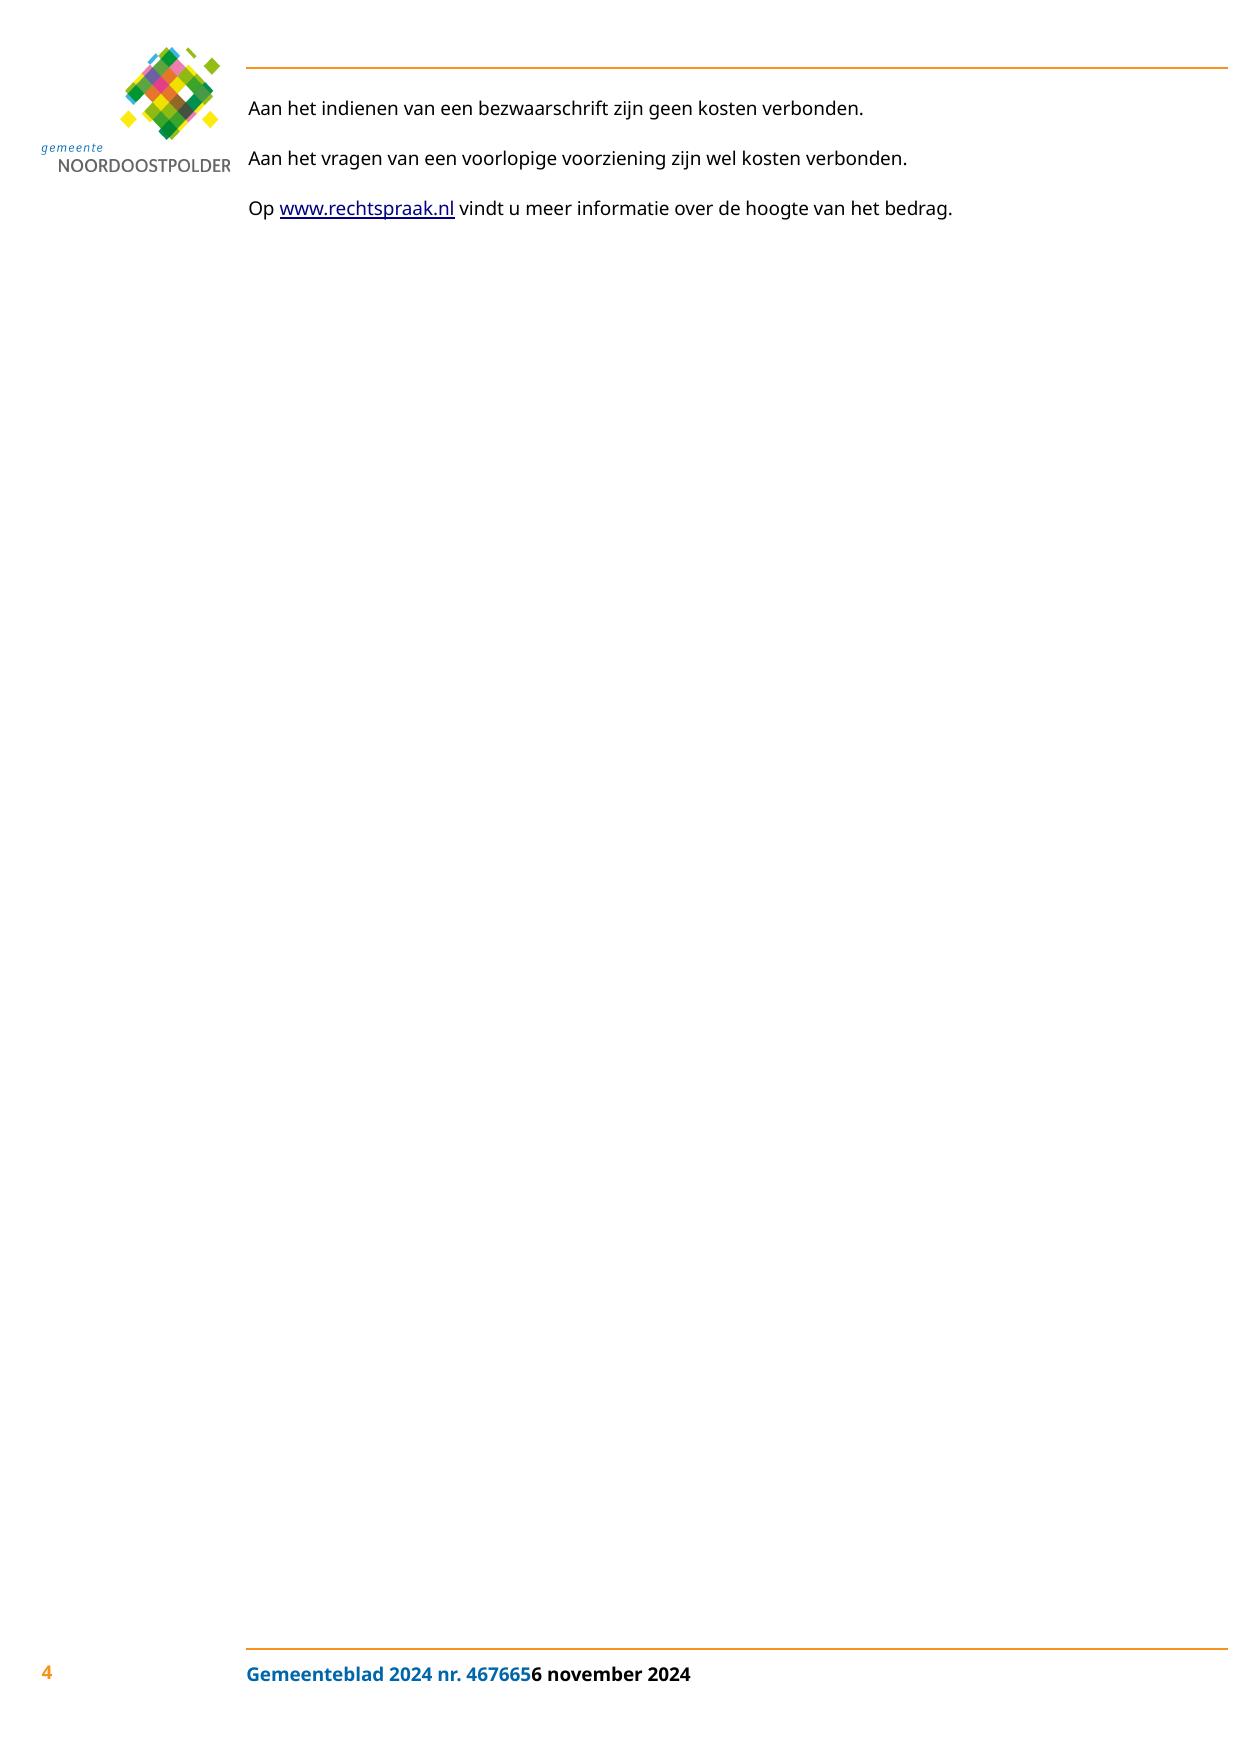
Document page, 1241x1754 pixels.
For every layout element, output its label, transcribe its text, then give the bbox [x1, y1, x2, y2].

text Aan het vragen van een voorlopige voorziening zijn wel kosten verbonden. [248, 145, 1152, 171]
picture [41, 47, 231, 172]
text Op www.rechtspraak.nl vindt u meer informatie over de hoogte van het bedrag. [248, 196, 1152, 221]
text Aan het indienen van een bezwaarschrift zijn geen kosten verbonden. [248, 95, 1152, 121]
